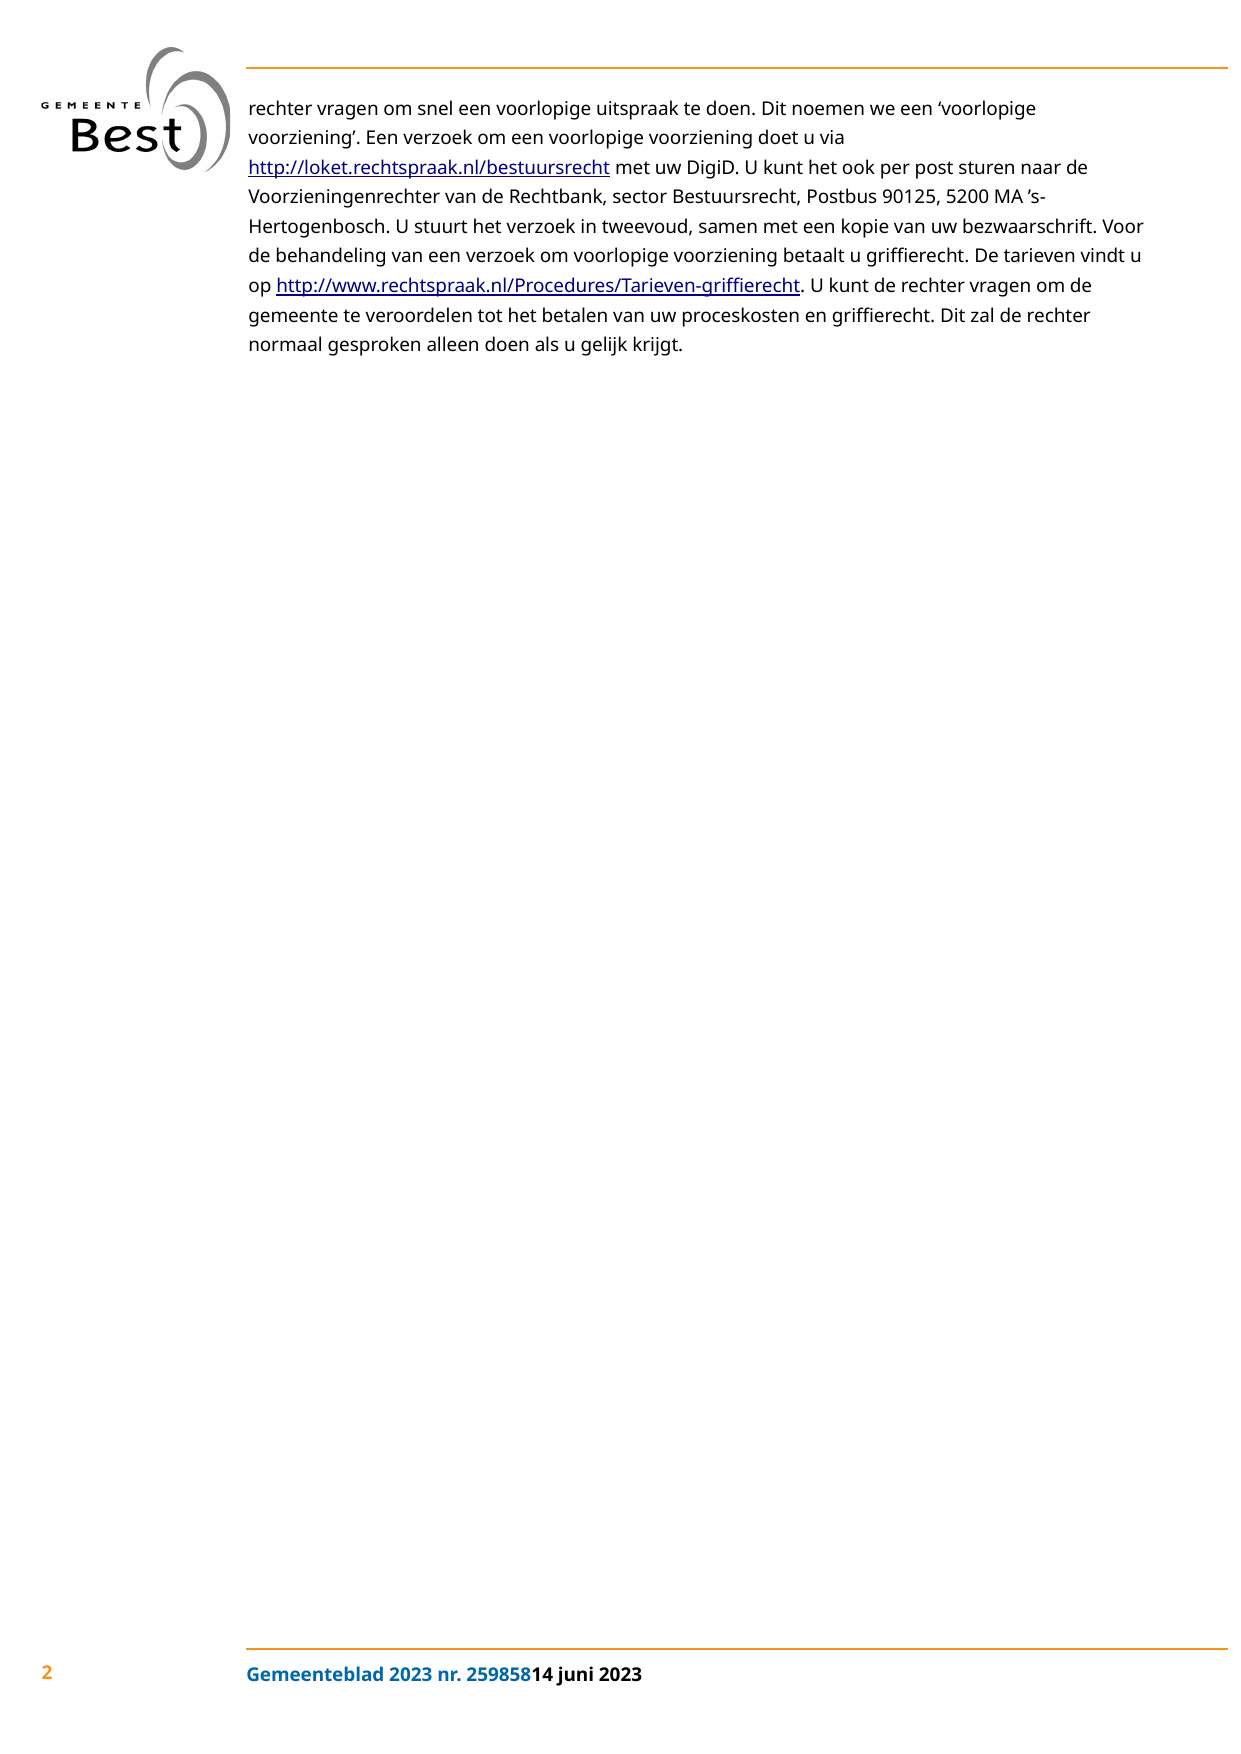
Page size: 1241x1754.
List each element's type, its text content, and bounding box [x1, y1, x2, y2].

text rechter vragen om snel een voorlopige uitspraak te doen. Dit noemen we een ‘voorlopige voorziening’. Een verzoek om een voorlopige voorziening doet u via http://loket.rechtspraak.nl/bestuursrecht met uw DigiD. U kunt het ook per post sturen naar de Voorzieningenrechter van de Rechtbank, sector Bestuursrecht, Postbus 90125, 5200 MA ’s-Hertogenbosch. U stuurt het verzoek in tweevoud, samen met een kopie van uw bezwaarschrift. Voor de behandeling van een verzoek om voorlopige voorziening betaalt u griffierecht. De tarieven vindt u op http://www.rechtspraak.nl/Procedures/Tarieven-griffierecht. U kunt de rechter vragen om de gemeente te veroordelen tot het betalen van uw proceskosten en griffierecht. Dit zal de rechter normaal gesproken alleen doen als u gelijk krijgt. [248, 95, 1152, 357]
picture [41, 47, 231, 172]
